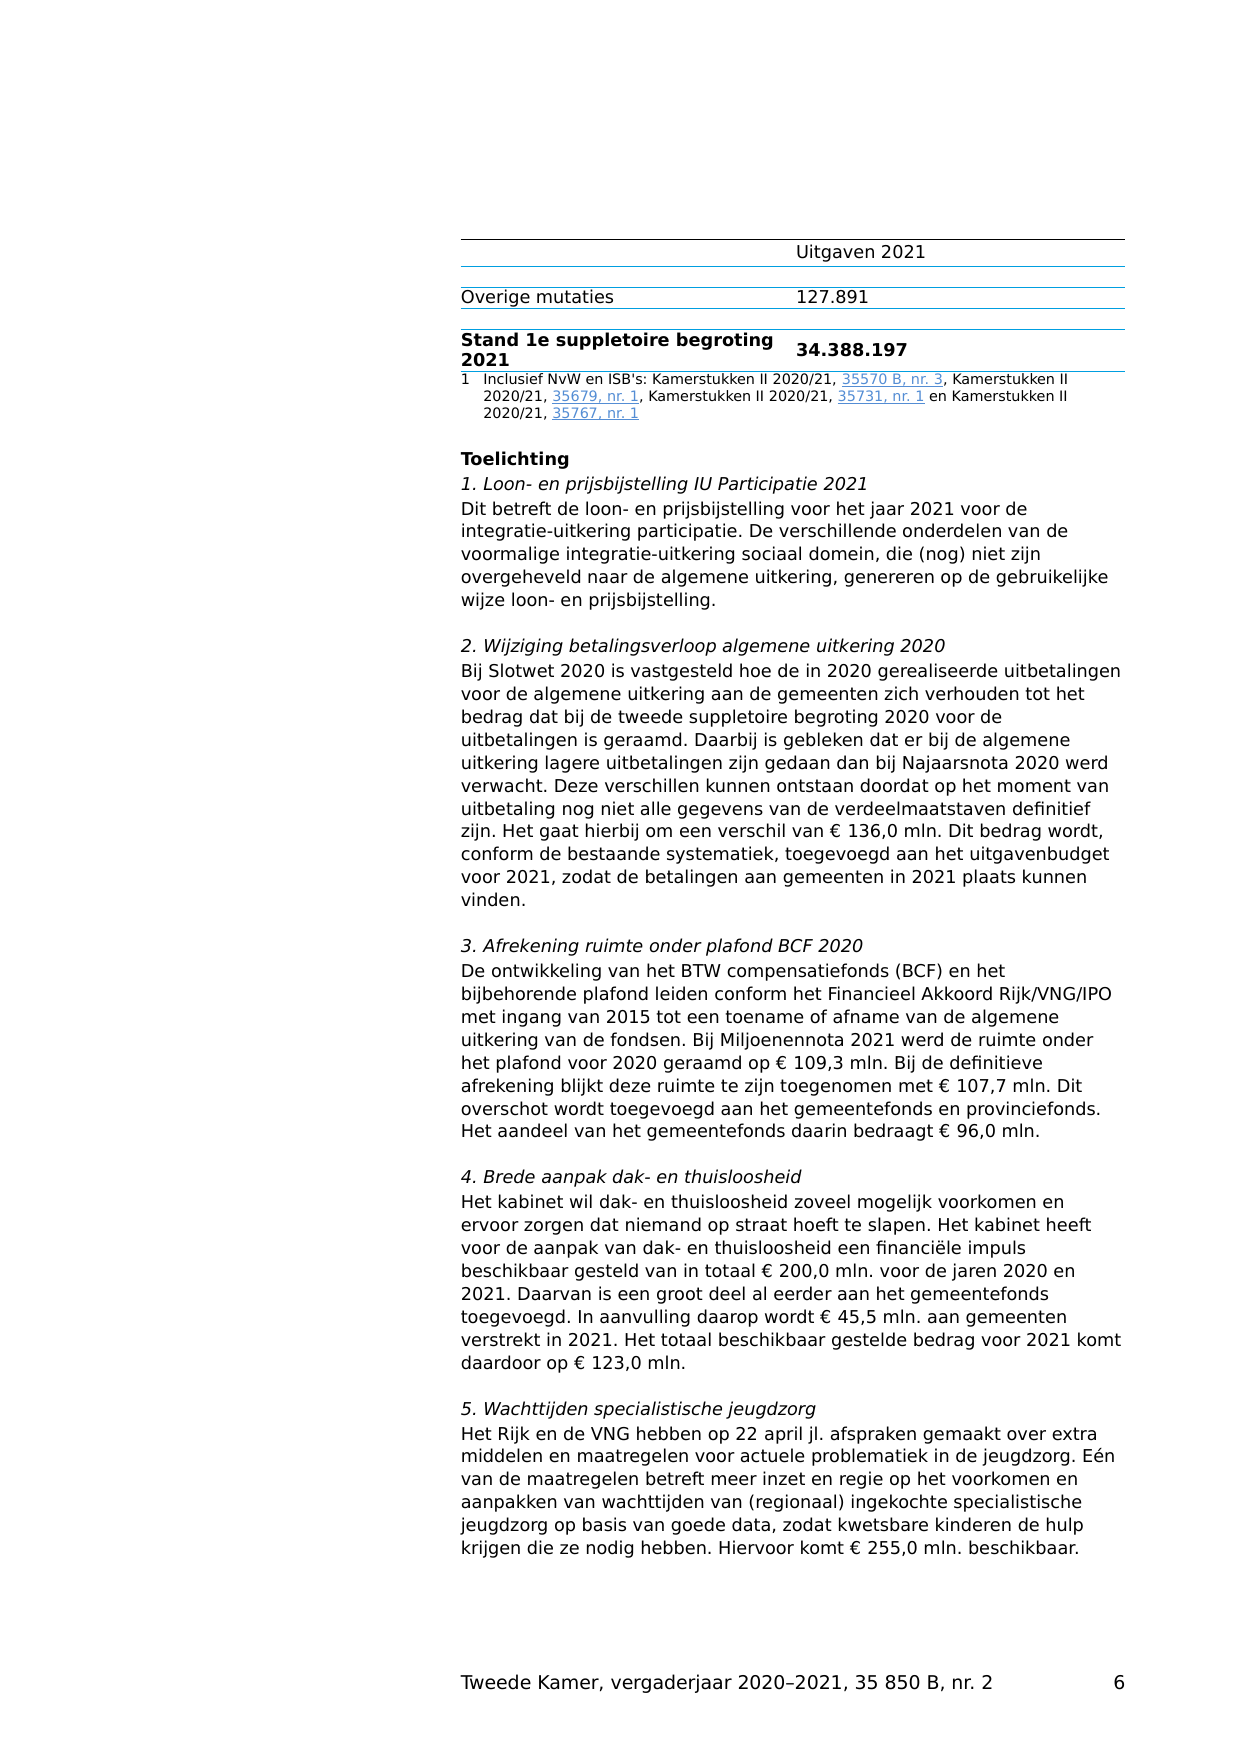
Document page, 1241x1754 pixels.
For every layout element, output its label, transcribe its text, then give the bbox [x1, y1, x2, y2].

text 4. Brede aanpak dak- en thuisloosheid [461, 1165, 1125, 1188]
text Toelichting [461, 447, 1125, 469]
table_cell 127.891 [793, 288, 1125, 308]
list Inclusief NvW en ISB's: Kamerstukken II 2020/21, 35570 B, nr. 3, Kamerstukken II 2020/21, 35679, nr. 1, Kamerstukken II 2020/21, 35731, nr. 1 en Kamerstukken II 2020/21, 35767, nr. 1 [461, 372, 1125, 422]
text 3. Afrekening ruimte onder plafond BCF 2020 [461, 934, 1125, 957]
table_cell [461, 240, 793, 266]
table_header Tabel 2 Belangrijkste suppletoire uitgaven- en ontvangstenmutaties 2021 (eerste suppletoire begroting) (bedragen x € 1.000) [461, 191, 1125, 239]
table_cell [461, 267, 793, 287]
text Het Rijk en de VNG hebben op 22 april jl. afspraken gemaakt over extra middelen en maatregelen voor actuele problematiek in de jeugdzorg. Eén van de maatregelen betreft meer inzet en regie op het voorkomen en aanpakken van wachttijden van (regionaal) ingekochte specialistische jeugdzorg op basis van goede data, zodat kwetsbare kinderen de hulp krijgen die ze nodig hebben. Hiervoor komt € 255,0 mln. beschikbaar. [461, 1422, 1125, 1559]
table_cell Uitgaven 2021 [793, 240, 1125, 266]
text 5. Wachttijden specialistische jeugdzorg [461, 1397, 1125, 1419]
text Bij Slotwet 2020 is vastgesteld hoe de in 2020 gerealiseerde uitbetalingen voor de algemene uitkering aan de gemeenten zich verhouden tot het bedrag dat bij de tweede suppletoire begroting 2020 voor de uitbetalingen is geraamd. Daarbij is gebleken dat er bij de algemene uitkering lagere uitbetalingen zijn gedaan dan bij Najaarsnota 2020 werd verwacht. Deze verschillen kunnen ontstaan doordat op het moment van uitbetaling nog niet alle gegevens van de verdeelmaatstaven definitief zijn. Het gaat hierbij om een verschil van € 136,0 mln. Dit bedrag wordt, conform de bestaande systematiek, toegevoegd aan het uitgavenbudget voor 2021, zodat de betalingen aan gemeenten in 2021 plaats kunnen vinden. [461, 659, 1125, 911]
table_cell 34.388.197 [793, 330, 1125, 371]
table_cell [793, 267, 1125, 287]
text Het kabinet wil dak- en thuisloosheid zoveel mogelijk voorkomen en ervoor zorgen dat niemand op straat hoeft te slapen. Het kabinet heeft voor de aanpak van dak- en thuisloosheid een financiële impuls beschikbaar gesteld van in totaal € 200,0 mln. voor de jaren 2020 en 2021. Daarvan is een groot deel al eerder aan het gemeentefonds toegevoegd. In aanvulling daarop wordt € 45,5 mln. aan gemeenten verstrekt in 2021. Het totaal beschikbaar gestelde bedrag voor 2021 komt daardoor op € 123,0 mln. [461, 1190, 1125, 1374]
text De ontwikkeling van het BTW compensatiefonds (BCF) en het bijbehorende plafond leiden conform het Financieel Akkoord Rijk/VNG/IPO met ingang van 2015 tot een toename of afname van de algemene uitkering van de fondsen. Bij Miljoenennota 2021 werd de ruimte onder het plafond voor 2020 geraamd op € 109,3 mln. Bij de definitieve afrekening blijkt deze ruimte te zijn toegenomen met € 107,7 mln. Dit overschot wordt toegevoegd aan het gemeentefonds en provinciefonds. Het aandeel van het gemeentefonds daarin bedraagt € 96,0 mln. [461, 959, 1125, 1142]
table_cell Overige mutaties [461, 288, 793, 308]
text 1. Loon- en prijsbijstelling IU Participatie 2021 [461, 472, 1125, 494]
table_cell [793, 309, 1125, 329]
text 2. Wijziging betalingsverloop algemene uitkering 2020 [461, 634, 1125, 657]
text Dit betreft de loon- en prijsbijstelling voor het jaar 2021 voor de integratie-uitkering participatie. De verschillende onderdelen van de voormalige integratie-uitkering sociaal domein, die (nog) niet zijn overgeheveld naar de algemene uitkering, genereren op de gebruikelijke wijze loon- en prijsbijstelling. [461, 497, 1125, 611]
table_cell [461, 309, 793, 329]
table_cell Stand 1e suppletoire begroting 2021 [461, 330, 793, 371]
